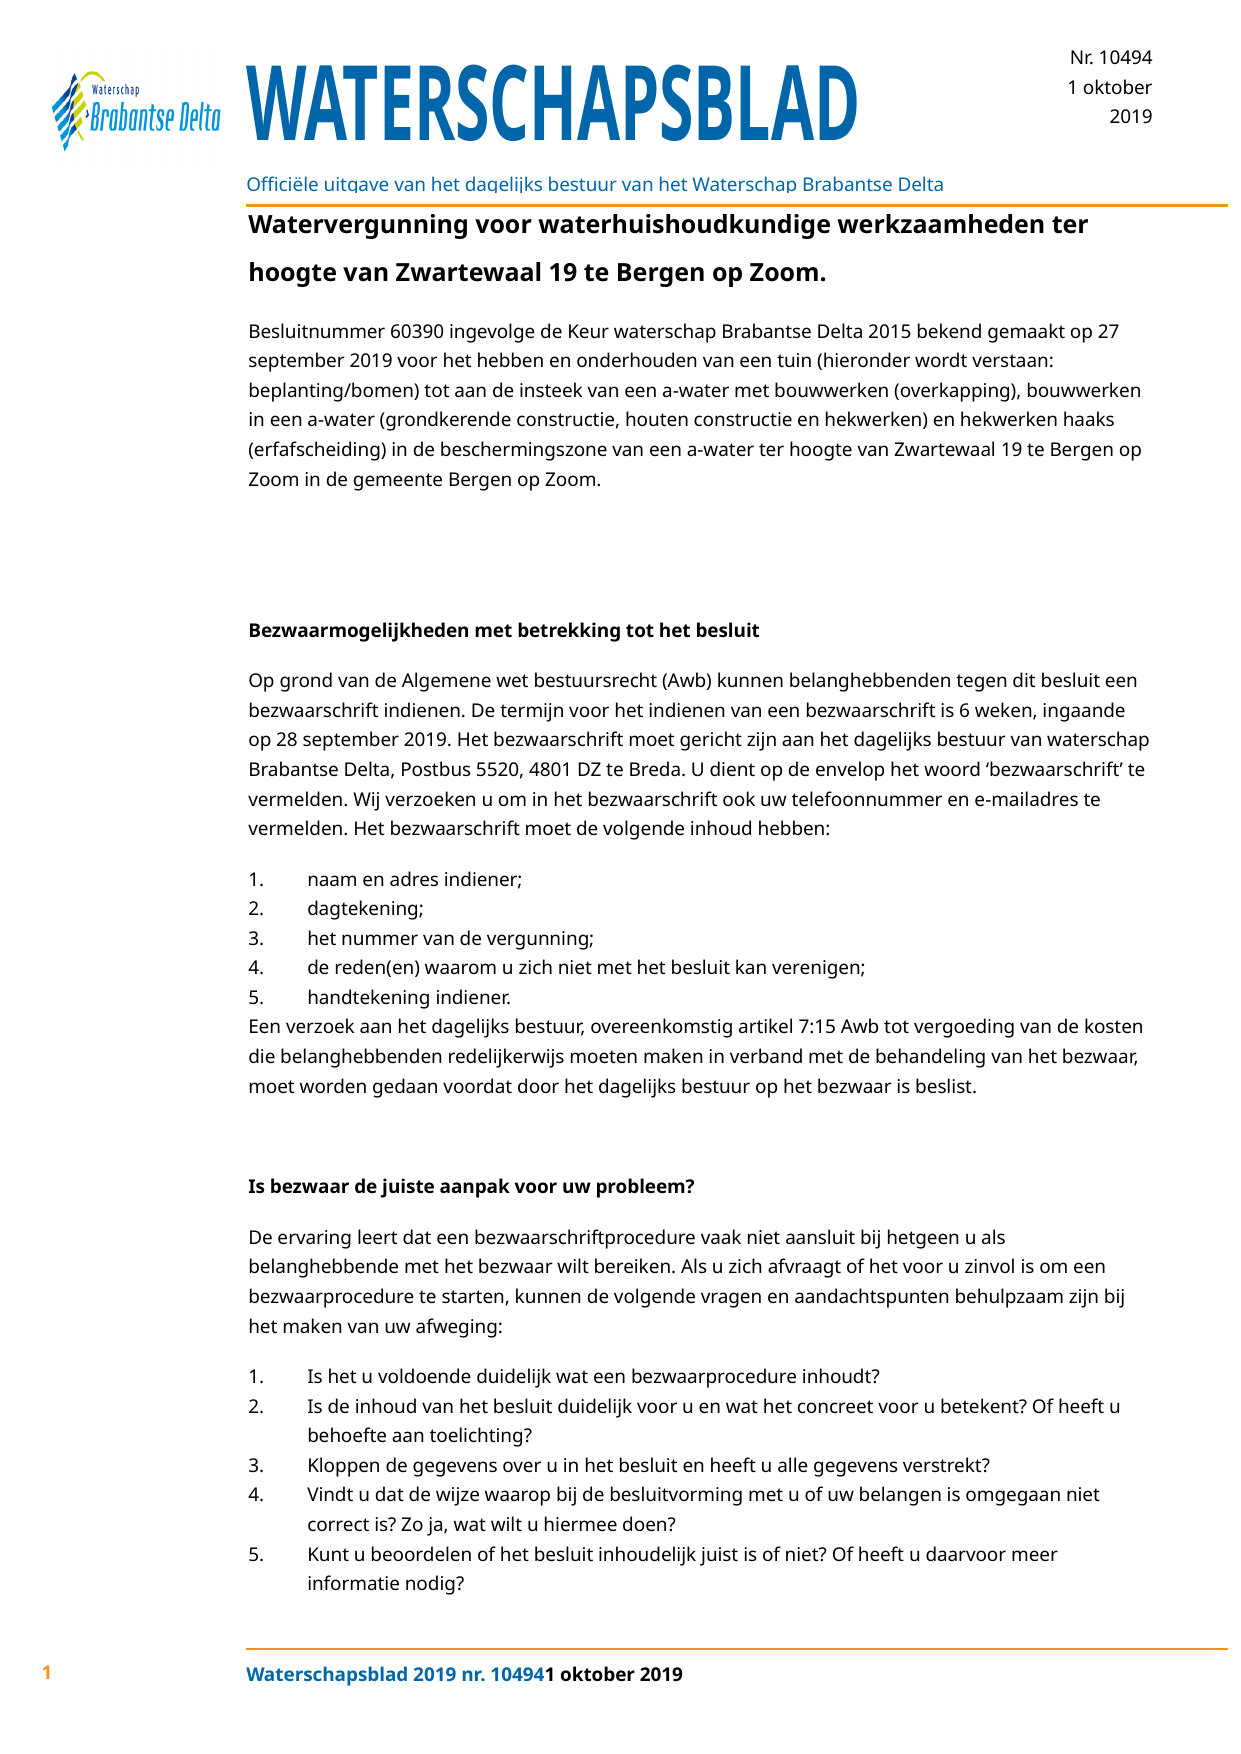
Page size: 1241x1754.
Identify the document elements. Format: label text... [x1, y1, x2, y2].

list Kunt u beoordelen of het besluit inhoudelijk juist is of niet? Of heeft u daarvoor meer informatie nodig? [248, 1541, 1152, 1596]
text Watervergunning voor waterhuishoudkundige werkzaamheden ter hoogte van Zwartewaal 19 te Bergen op Zoom. [248, 207, 1152, 288]
list Is het u voldoende duidelijk wat een bezwaarprocedure inhoudt? [248, 1363, 1152, 1389]
list Vindt u dat de wijze waarop bij de besluitvorming met u of uw belangen is omgegaan niet correct is? Zo ja, wat wilt u hiermee doen? [248, 1482, 1152, 1537]
list Is de inhoud van het besluit duidelijk voor u en wat het concreet voor u betekent? Of heeft u behoefte aan toelichting? [248, 1393, 1152, 1448]
text Op grond van de Algemene wet bestuursrecht (Awb) kunnen belanghebbenden tegen dit besluit een bezwaarschrift indienen. De termijn voor het indienen van een bezwaarschrift is 6 weken, ingaande op 28 september 2019. Het bezwaarschrift moet gericht zijn aan het dagelijks bestuur van waterschap Brabantse Delta, Postbus 5520, 4801 DZ te Breda. U dient op de envelop het woord ‘bezwaarschrift’ te vermelden. Wij verzoeken u om in het bezwaarschrift ook uw telefoonnummer en e‑mailadres te vermelden. Het bezwaarschrift moet de volgende inhoud hebben: [248, 667, 1152, 841]
list Kloppen de gegevens over u in het besluit en heeft u alle gegevens verstrekt? [248, 1452, 1152, 1478]
text Bezwaarmogelijkheden met betrekking tot het besluit [248, 617, 1152, 643]
text Besluitnummer 60390 ingevolge de Keur waterschap Brabantse Delta 2015 bekend gemaakt op 27 september 2019 voor het hebben en onderhouden van een tuin (hieronder wordt verstaan: beplanting/bomen) tot aan de insteek van een a-water met bouwwerken (overkapping), bouwwerken in een a-water (grondkerende constructie, houten constructie en hekwerken) en hekwerken haaks (erfafscheiding) in de beschermingszone van een a-water ter hoogte van Zwartewaal 19 te Bergen op Zoom in de gemeente Bergen op Zoom. [248, 318, 1152, 492]
list handtekening indiener. [248, 984, 1152, 1010]
list het nummer van de vergunning; [248, 925, 1152, 951]
text De ervaring leert dat een bezwaarschriftprocedure vaak niet aansluit bij hetgeen u als belanghebbende met het bezwaar wilt bereiken. Als u zich afvraagt of het voor u zinvol is om een bezwaarprocedure te starten, kunnen de volgende vragen en aandachtspunten behulpzaam zijn bij het maken van uw afweging: [248, 1224, 1152, 1339]
list naam en adres indiener; [248, 866, 1152, 892]
list dagtekening; [248, 895, 1152, 921]
text Een verzoek aan het dagelijks bestuur, overeenkomstig artikel 7:15 Awb tot vergoeding van de kosten die belanghebbenden redelijkerwijs moeten maken in verband met de behandeling van het bezwaar, moet worden gedaan voordat door het dagelijks bestuur op het bezwaar is beslist. [248, 1014, 1152, 1099]
text Is bezwaar de juiste aanpak voor uw probleem? [248, 1174, 1152, 1199]
picture [41, 47, 231, 172]
list de reden(en) waarom u zich niet met het besluit kan verenigen; [248, 954, 1152, 980]
